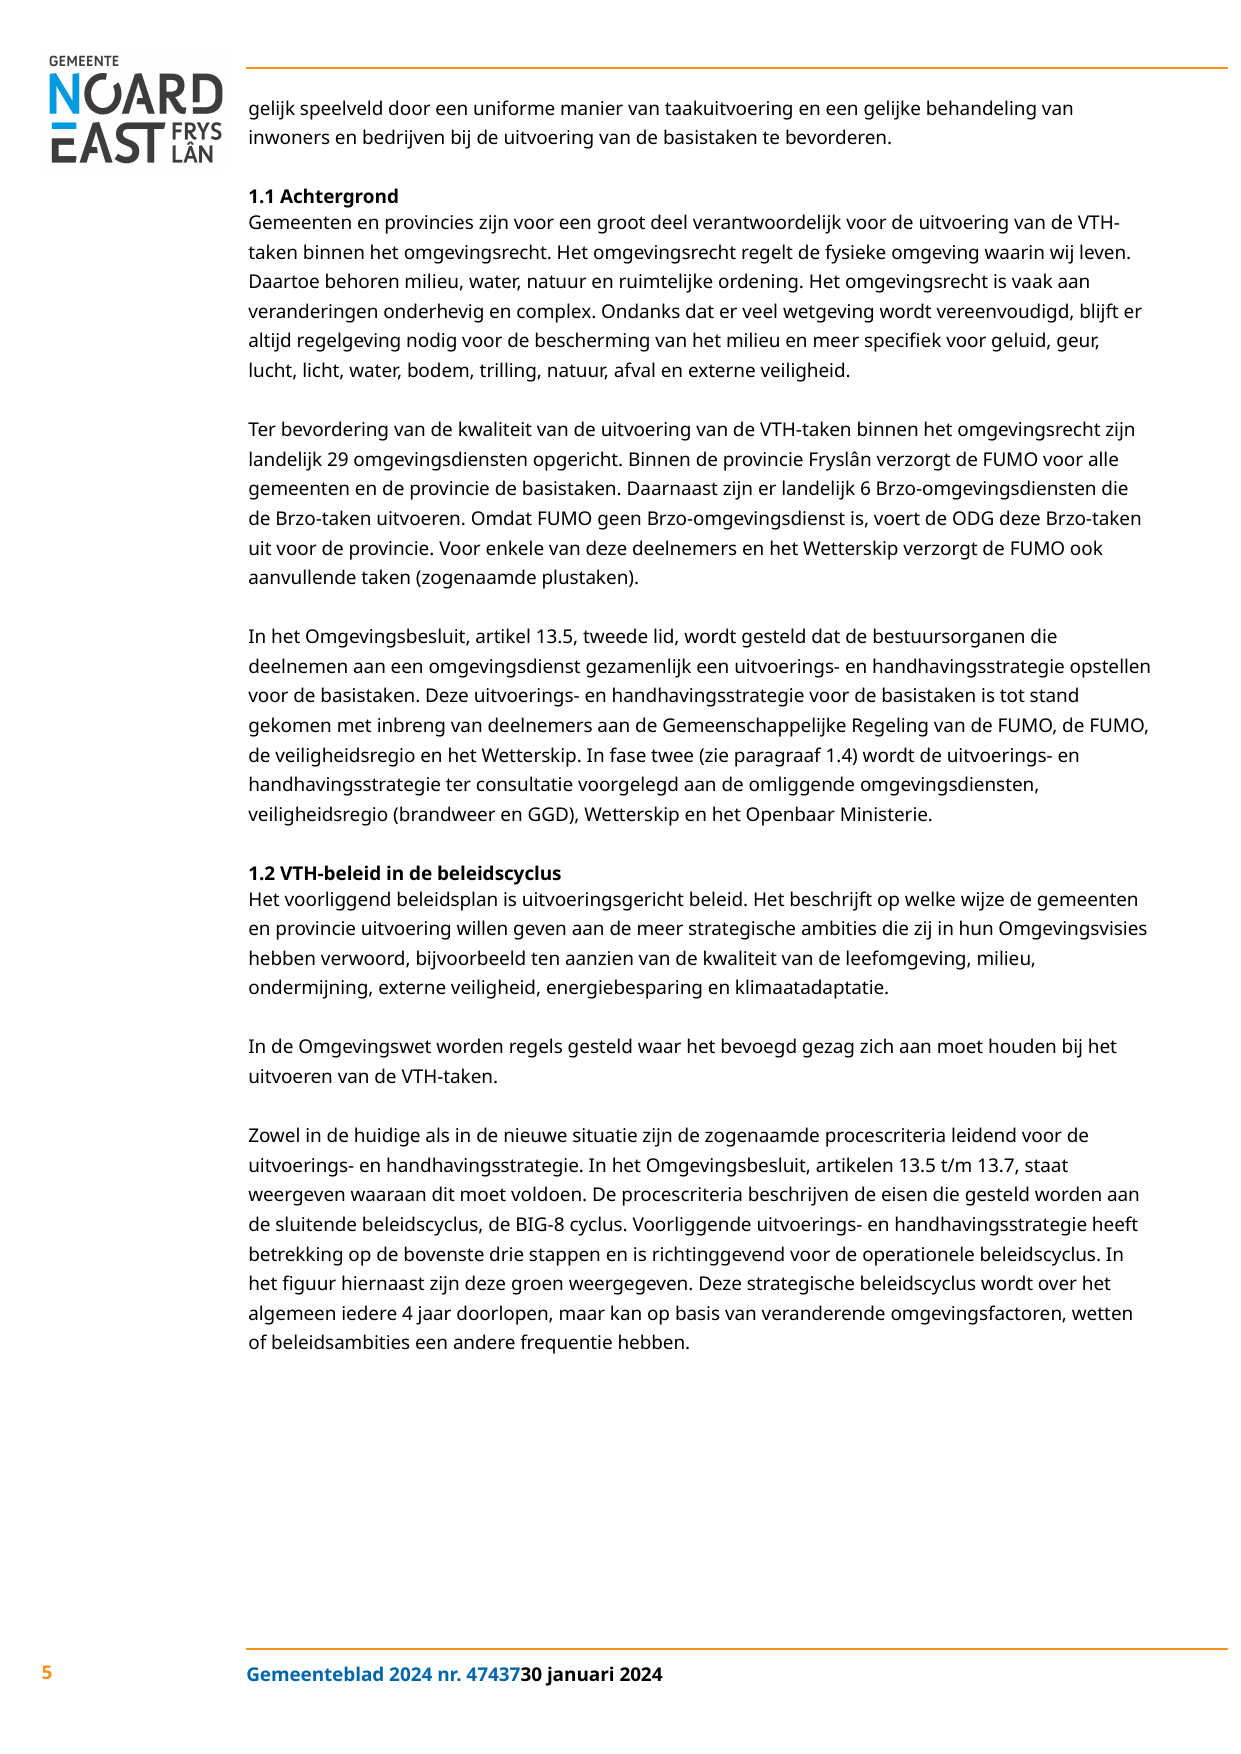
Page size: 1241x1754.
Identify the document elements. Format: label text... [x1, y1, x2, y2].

text 1.1 Achtergrond [248, 183, 1152, 209]
text Ter bevordering van de kwaliteit van de uitvoering van de VTH-taken binnen het omgevingsrecht zijn landelijk 29 omgevingsdiensten opgericht. Binnen de provincie Fryslân verzorgt de FUMO voor alle gemeenten en de provincie de basistaken. Daarnaast zijn er landelijk 6 Brzo-omgevingsdiensten die de Brzo-taken uitvoeren. Omdat FUMO geen Brzo-omgevingsdienst is, voert de ODG deze Brzo-taken uit voor de provincie. Voor enkele van deze deelnemers en het Wetterskip verzorgt de FUMO ook aanvullende taken (zogenaamde plustaken). [248, 416, 1152, 590]
picture [41, 47, 231, 172]
text Zowel in de huidige als in de nieuwe situatie zijn de zogenaamde procescriteria leidend voor de uitvoerings- en handhavingsstrategie. In het Omgevingsbesluit, artikelen 13.5 t/m 13.7, staat weergeven waaraan dit moet voldoen. De procescriteria beschrijven de eisen die gesteld worden aan de sluitende beleidscyclus, de BIG-8 cyclus. Voorliggende uitvoerings- en handhavingsstrategie heeft betrekking op de bovenste drie stappen en is richtinggevend voor de operationele beleidscyclus. In het figuur hiernaast zijn deze groen weergegeven. Deze strategische beleidscyclus wordt over het algemeen iedere 4 jaar doorlopen, maar kan op basis van veranderende omgevingsfactoren, wetten of beleidsambities een andere frequentie hebben. [248, 1122, 1152, 1355]
text 1.2 VTH-beleid in de beleidscyclus [248, 860, 1152, 886]
text gelijk speelveld door een uniforme manier van taakuitvoering en een gelijke behandeling van inwoners en bedrijven bij de uitvoering van de basistaken te bevorderen. [248, 95, 1152, 150]
text In het Omgevingsbesluit, artikel 13.5, tweede lid, wordt gesteld dat de bestuursorganen die deelnemen aan een omgevingsdienst gezamenlijk een uitvoerings- en handhavingsstrategie opstellen voor de basistaken. Deze uitvoerings- en handhavingsstrategie voor de basistaken is tot stand gekomen met inbreng van deelnemers aan de Gemeenschappelijke Regeling van de FUMO, de FUMO, de veiligheidsregio en het Wetterskip. In fase twee (zie paragraaf 1.4) wordt de uitvoerings- en handhavingsstrategie ter consultatie voorgelegd aan de omliggende omgevingsdiensten, veiligheidsregio (brandweer en GGD), Wetterskip en het Openbaar Ministerie. [248, 623, 1152, 827]
text Het voorliggend beleidsplan is uitvoeringsgericht beleid. Het beschrijft op welke wijze de gemeenten en provincie uitvoering willen geven aan de meer strategische ambities die zij in hun Omgevingsvisies hebben verwoord, bijvoorbeeld ten aanzien van de kwaliteit van de leefomgeving, milieu, ondermijning, externe veiligheid, energiebesparing en klimaatadaptatie. [248, 886, 1152, 1000]
text Gemeenten en provincies zijn voor een groot deel verantwoordelijk voor de uitvoering van de VTH-taken binnen het omgevingsrecht. Het omgevingsrecht regelt de fysieke omgeving waarin wij leven. Daartoe behoren milieu, water, natuur en ruimtelijke ordening. Het omgevingsrecht is vaak aan veranderingen onderhevig en complex. Ondanks dat er veel wetgeving wordt vereenvoudigd, blijft er altijd regelgeving nodig voor de bescherming van het milieu en meer specifiek voor geluid, geur, lucht, licht, water, bodem, trilling, natuur, afval en externe veiligheid. [248, 209, 1152, 383]
text In de Omgevingswet worden regels gesteld waar het bevoegd gezag zich aan moet houden bij het uitvoeren van de VTH-taken. [248, 1034, 1152, 1089]
